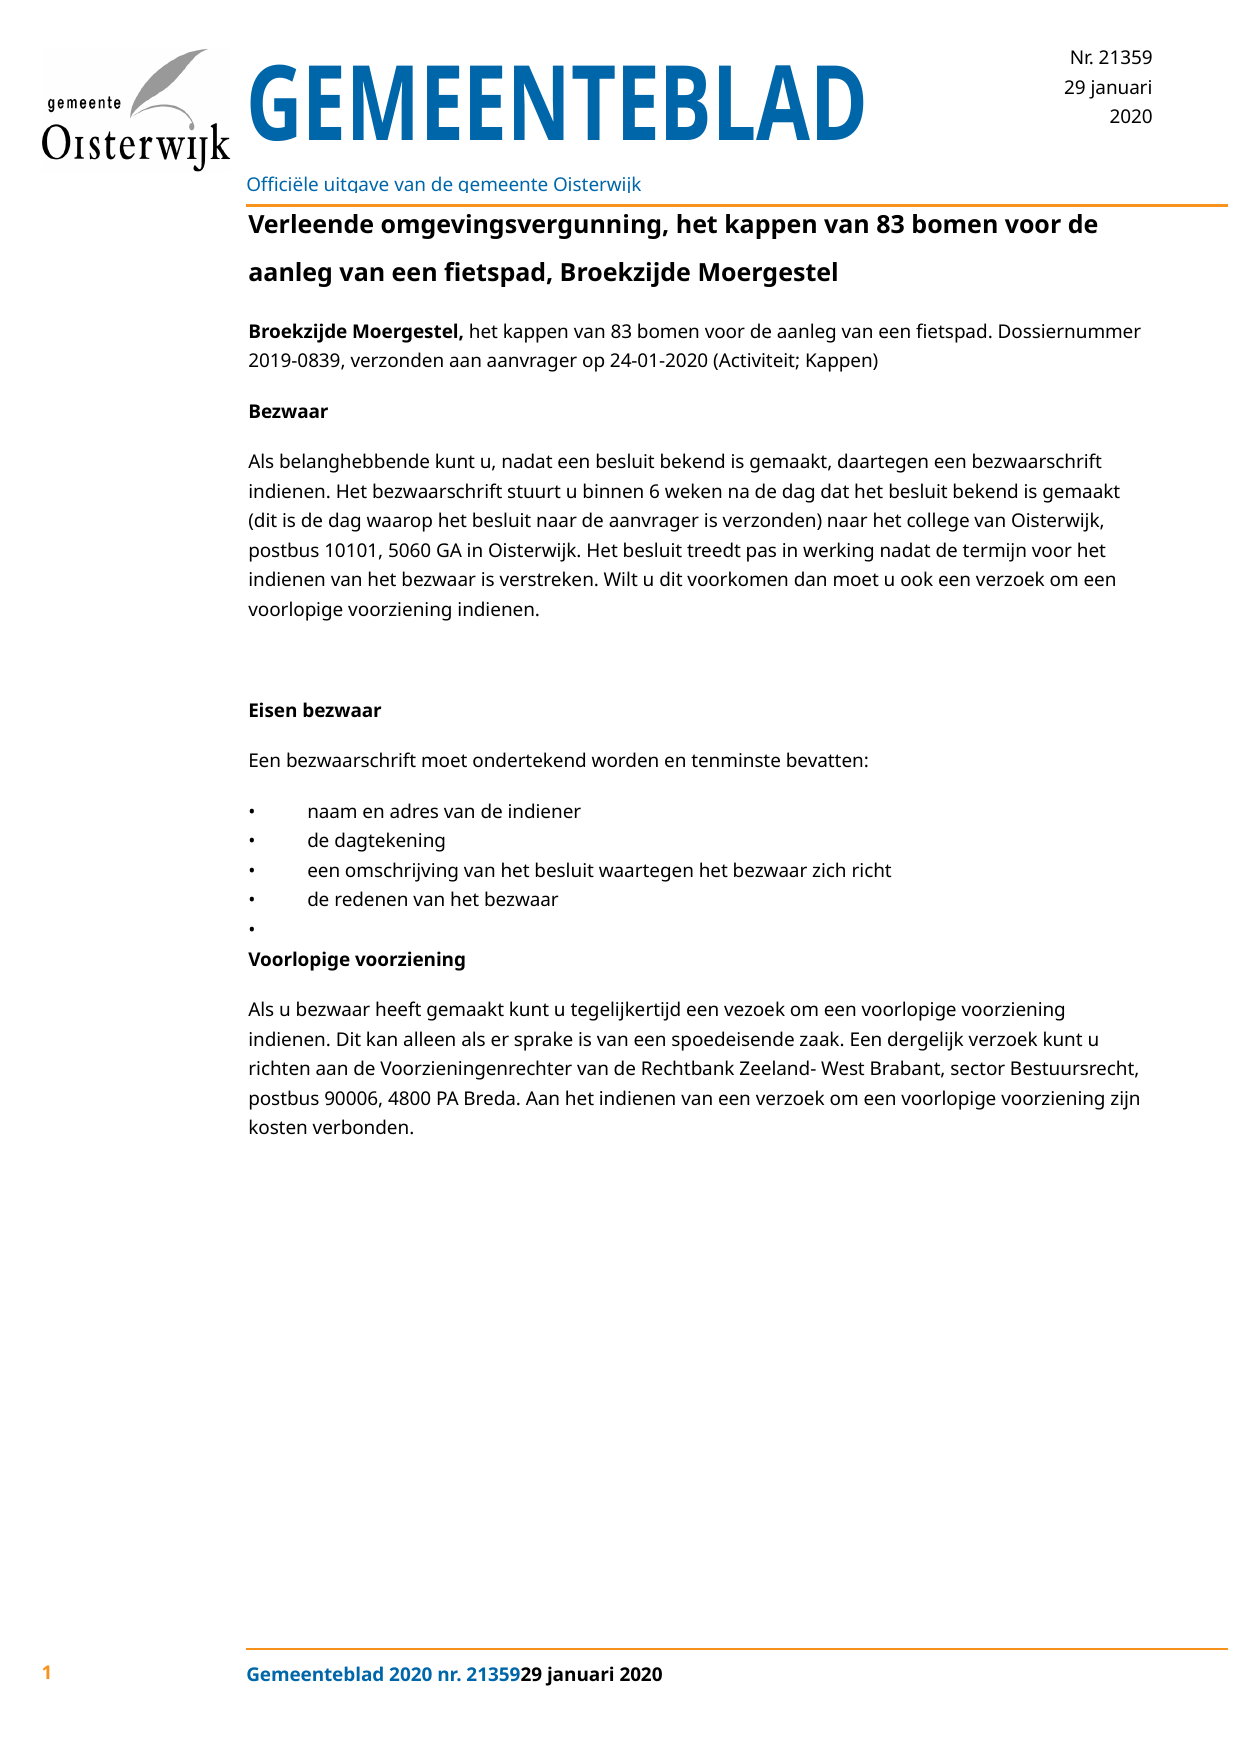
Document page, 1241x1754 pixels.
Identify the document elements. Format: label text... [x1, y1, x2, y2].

list de redenen van het bezwaar [248, 887, 1152, 912]
list de dagtekening [248, 827, 1152, 853]
text Verleende omgevingsvergunning, het kappen van 83 bomen voor de aanleg van een fietspad, Broekzijde Moergestel [248, 207, 1152, 288]
text Broekzijde Moergestel, het kappen van 83 bomen voor de aanleg van een fietspad. Dossiernummer 2019-0839, verzonden aan aanvrager op 24-01-2020 (Activiteit; Kappen) [248, 318, 1152, 373]
list naam en adres van de indiener [248, 798, 1152, 824]
text Eisen bezwaar [248, 697, 1152, 723]
text Voorlopige voorziening [248, 946, 1152, 972]
text Bezwaar [248, 398, 1152, 424]
text Als belanghebbende kunt u, nadat een besluit bekend is gemaakt, daartegen een bezwaarschrift indienen. Het bezwaarschrift stuurt u binnen 6 weken na de dag dat het besluit bekend is gemaakt (dit is de dag waarop het besluit naar de aanvrager is verzonden) naar het college van Oisterwijk, postbus 10101, 5060 GA in Oisterwijk. Het besluit treedt pas in werking nadat de termijn voor het indienen van het bezwaar is verstreken. Wilt u dit voorkomen dan moet u ook een verzoek om een voorlopige voorziening indienen. [248, 448, 1152, 622]
text Als u bezwaar heeft gemaakt kunt u tegelijkertijd een vezoek om een voorlopige voorziening indienen. Dit kan alleen als er sprake is van een spoedeisende zaak. Een dergelijk verzoek kunt u richten aan de Voorzieningenrechter van de Rechtbank Zeeland- West Brabant, sector Bestuursrecht, postbus 90006, 4800 PA Breda. Aan het indienen van een verzoek om een voorlopige voorziening zijn kosten verbonden. [248, 996, 1152, 1140]
list een omschrijving van het besluit waartegen het bezwaar zich richt [248, 857, 1152, 883]
text Een bezwaarschrift moet ondertekend worden en tenminste bevatten: [248, 747, 1152, 773]
picture [41, 47, 231, 172]
